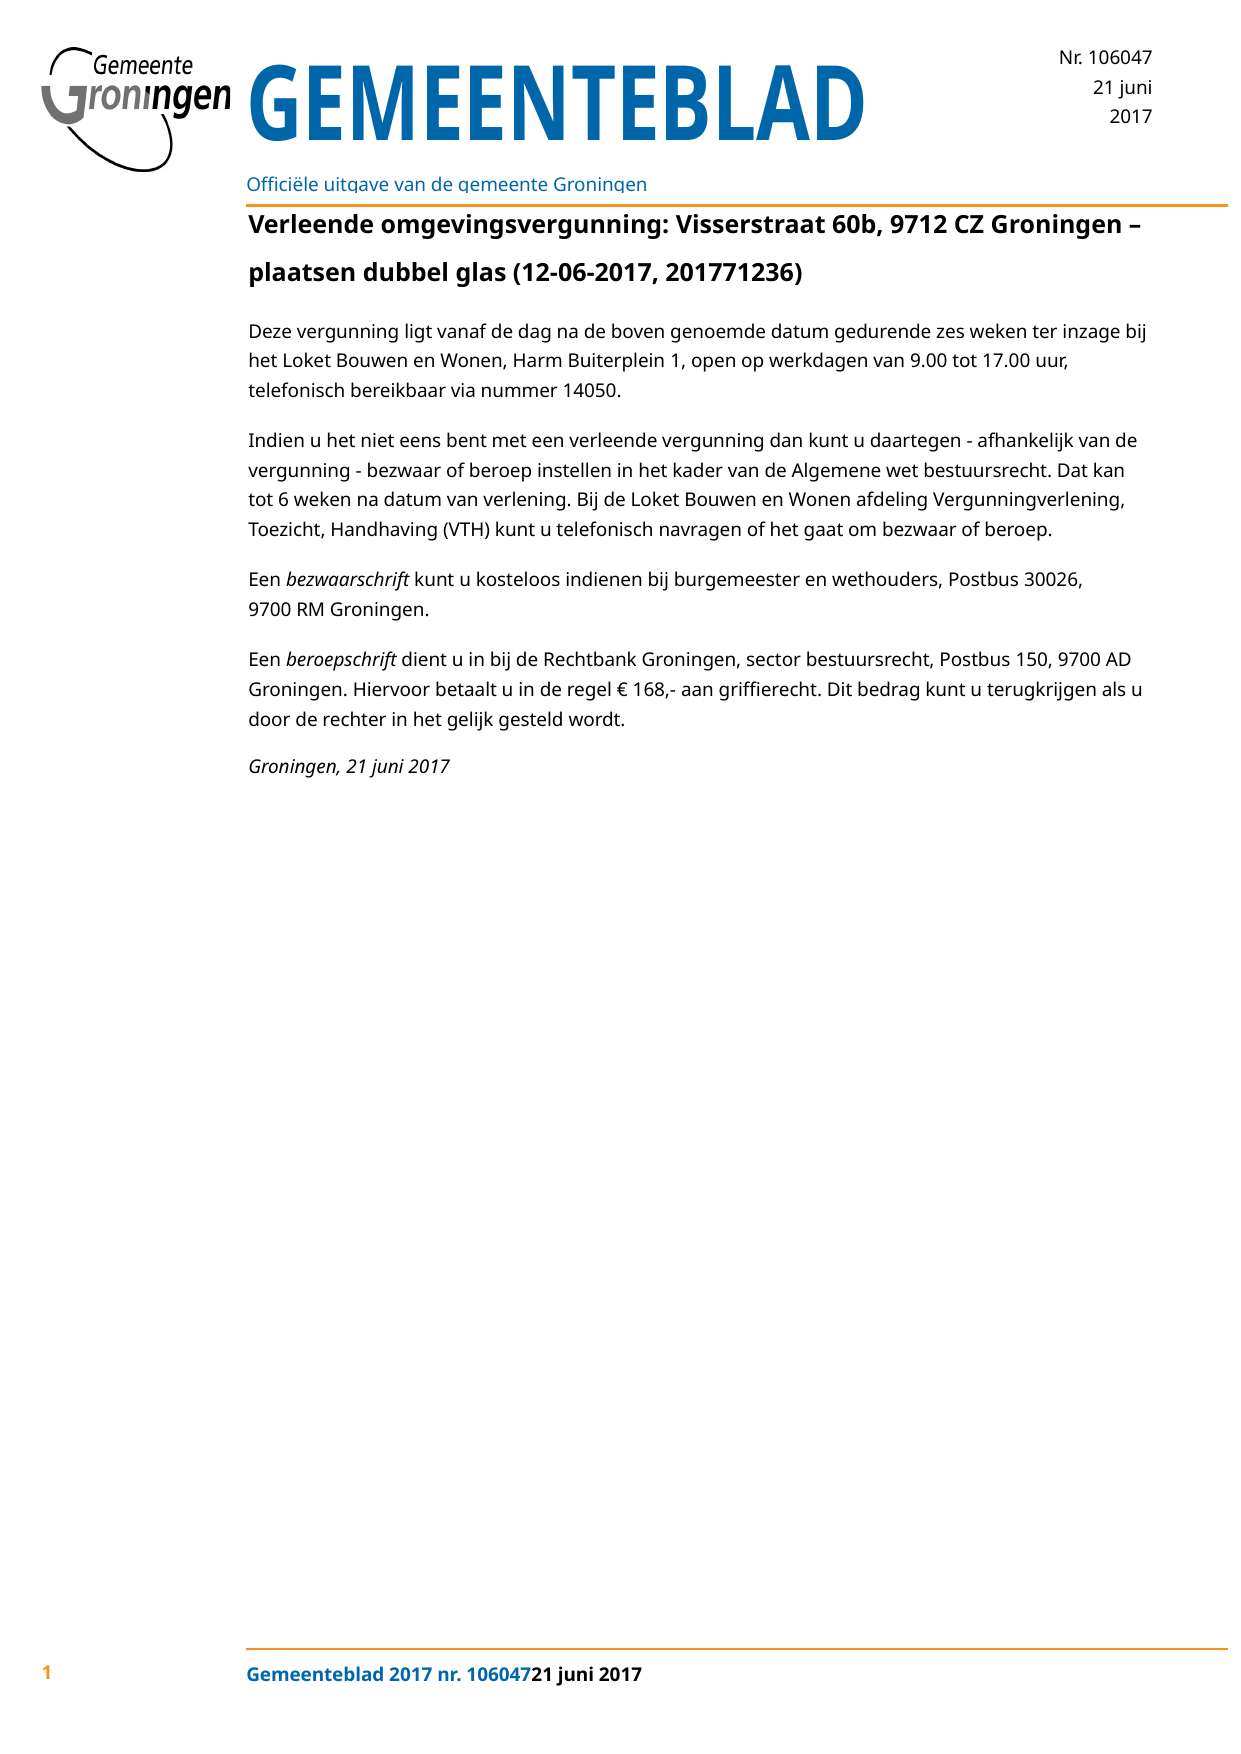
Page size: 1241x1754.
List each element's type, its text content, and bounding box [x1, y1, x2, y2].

picture [41, 47, 231, 172]
text Een bezwaarschrift kunt u kosteloos indienen bij burgemeester en wethouders, Postbus 30026, 9700 RM Groningen. [248, 567, 1152, 622]
text Indien u het niet eens bent met een verleende vergunning dan kunt u daartegen - afhankelijk van de vergunning - bezwaar of beroep instellen in het kader van de Algemene wet bestuursrecht. Dat kan tot 6 weken na datum van verlening. Bij de Loket Bouwen en Wonen afdeling Vergunningverlening, Toezicht, Handhaving (VTH) kunt u telefonisch navragen of het gaat om bezwaar of beroep. [248, 427, 1152, 542]
text Groningen, 21 juni 2017 [248, 754, 1152, 779]
text Verleende omgevingsvergunning: Visserstraat 60b, 9712 CZ Groningen – plaatsen dubbel glas (12-06-2017, 201771236) [248, 207, 1152, 288]
text Deze vergunning ligt vanaf de dag na de boven genoemde datum gedurende zes weken ter inzage bij het Loket Bouwen en Wonen, Harm Buiterplein 1, open op werkdagen van 9.00 tot 17.00 uur, telefonisch bereikbaar via nummer 14050. [248, 318, 1152, 403]
text Een beroepschrift dient u in bij de Rechtbank Groningen, sector bestuursrecht, Postbus 150, 9700 AD Groningen. Hiervoor betaalt u in de regel € 168,- aan griffierecht. Dit bedrag kunt u terugkrijgen als u door de rechter in het gelijk gesteld wordt. [248, 647, 1152, 732]
